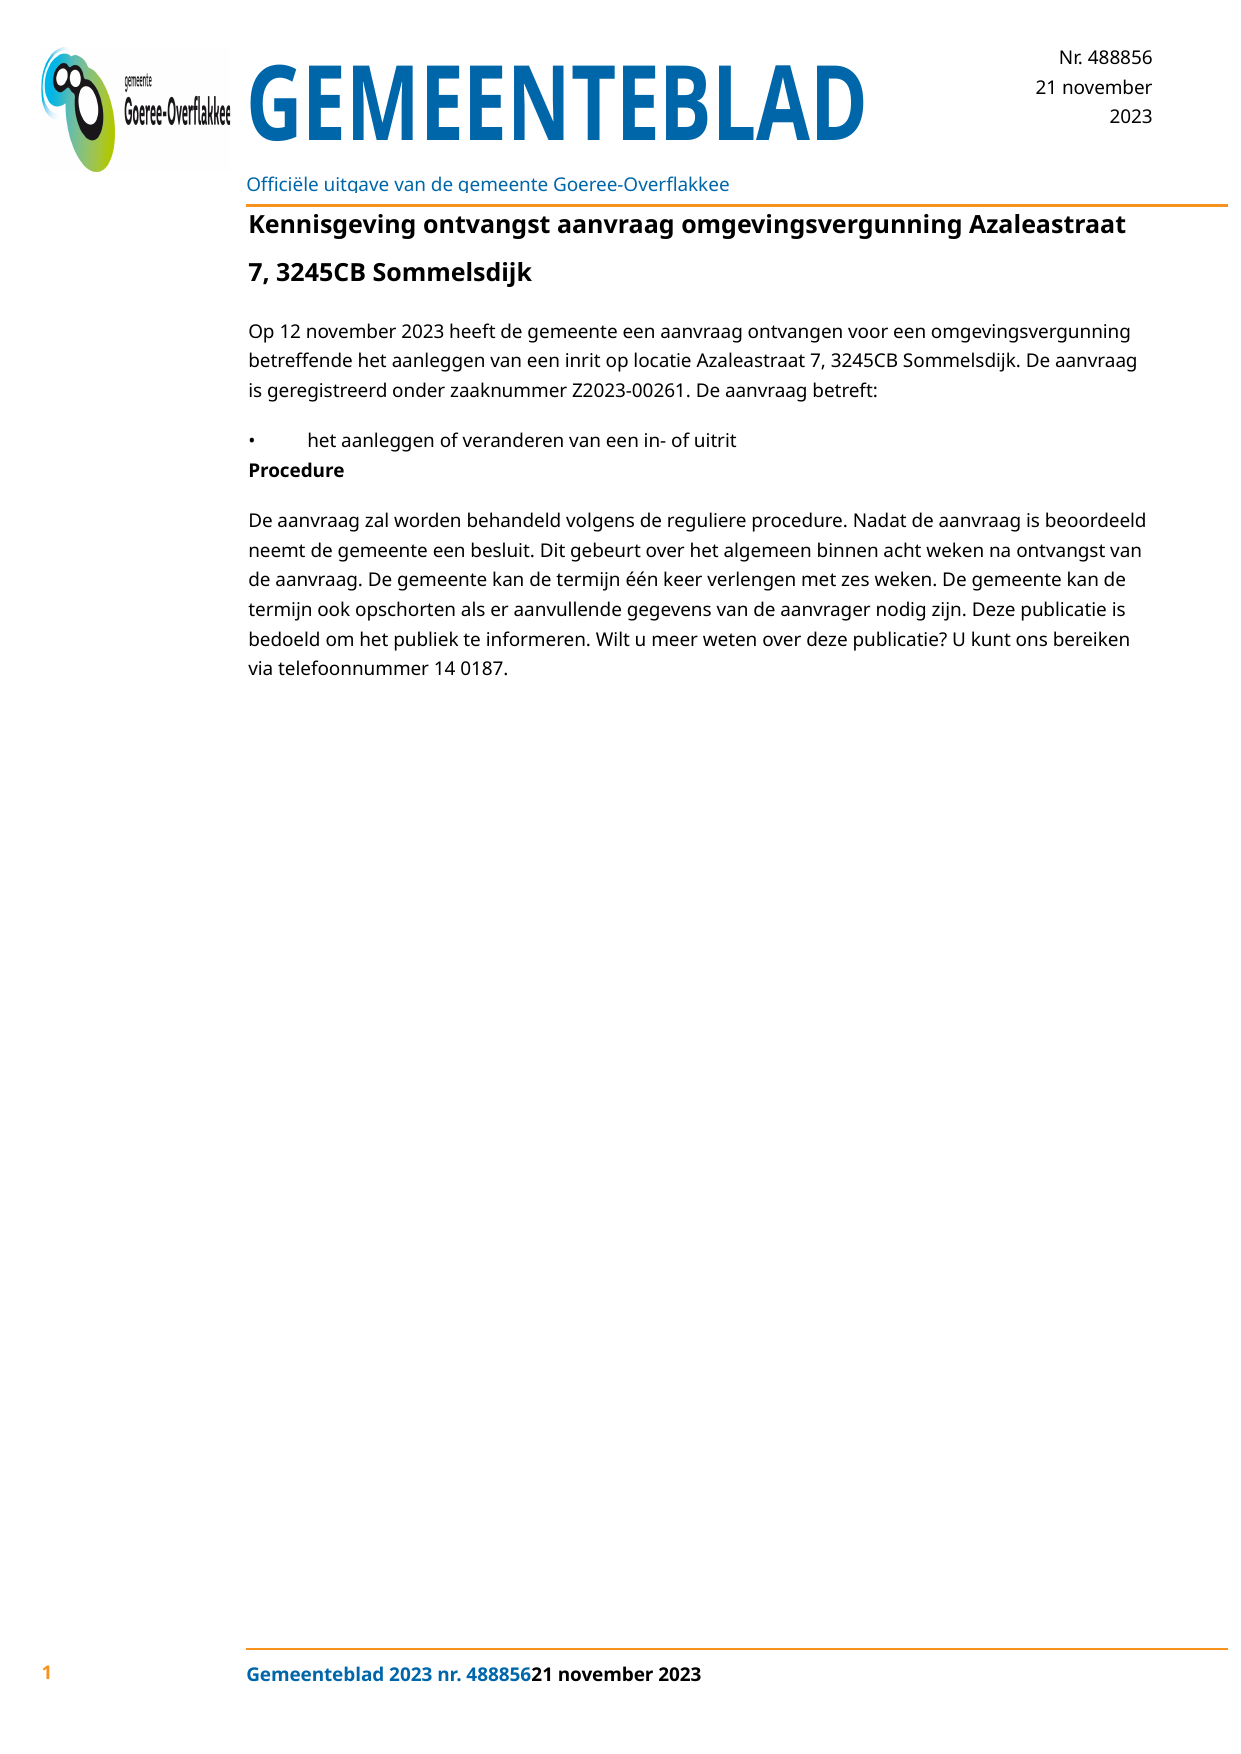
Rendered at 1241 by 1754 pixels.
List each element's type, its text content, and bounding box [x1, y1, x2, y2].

picture [41, 47, 231, 172]
text Kennisgeving ontvangst aanvraag omgevingsvergunning Azaleastraat 7, 3245CB Sommelsdijk [248, 207, 1152, 288]
text Op 12 november 2023 heeft de gemeente een aanvraag ontvangen voor een omgevingsvergunning betreffende het aanleggen van een inrit op locatie Azaleastraat 7, 3245CB Sommelsdijk. De aanvraag is geregistreerd onder zaaknummer Z2023-00261. De aanvraag betreft: [248, 318, 1152, 403]
text De aanvraag zal worden behandeld volgens de reguliere procedure. Nadat de aanvraag is beoordeeld neemt de gemeente een besluit. Dit gebeurt over het algemeen binnen acht weken na ontvangst van de aanvraag. De gemeente kan de termijn één keer verlengen met zes weken. De gemeente kan de termijn ook opschorten als er aanvullende gegevens van de aanvrager nodig zijn. Deze publicatie is bedoeld om het publiek te informeren. Wilt u meer weten over deze publicatie? U kunt ons bereiken via telefoonnummer 14 0187. [248, 507, 1152, 681]
text Procedure [248, 457, 1152, 483]
list het aanleggen of veranderen van een in- of uitrit [248, 427, 1152, 453]
